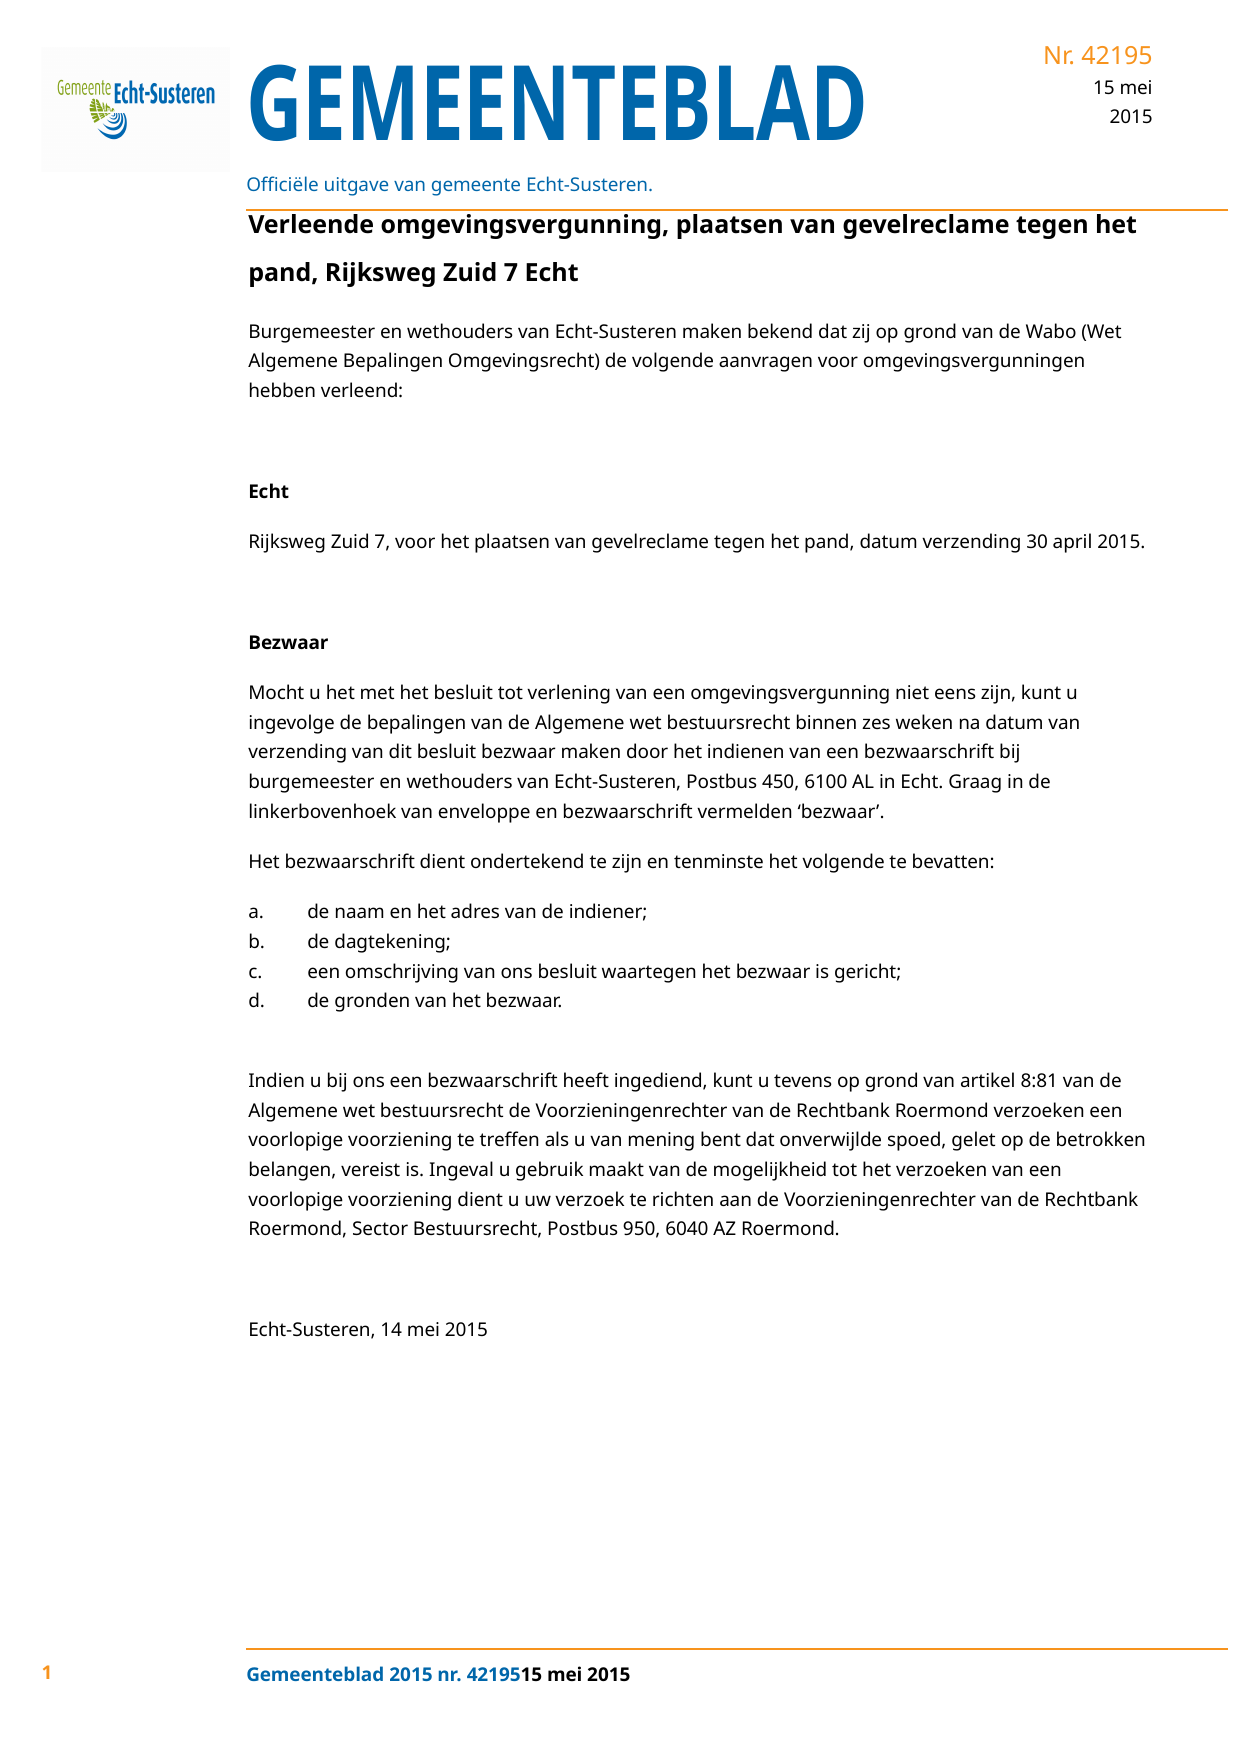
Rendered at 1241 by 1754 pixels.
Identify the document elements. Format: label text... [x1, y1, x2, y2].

picture [41, 47, 231, 172]
text Bezwaar [248, 629, 1152, 655]
text Echt [248, 478, 1152, 504]
text Indien u bij ons een bezwaarschrift heeft ingediend, kunt u tevens op grond van artikel 8:81 van de Algemene wet bestuursrecht de Voorzieningenrechter van de Rechtbank Roermond verzoeken een voorlopige voorziening te treffen als u van mening bent dat onverwijlde spoed, gelet op de betrokken belangen, vereist is. Ingeval u gebruik maakt van de mogelijkheid tot het verzoeken van een voorlopige voorziening dient u uw verzoek te richten aan de Voorzieningenrechter van de Rechtbank Roermond, Sector Bestuursrecht, Postbus 950, 6040 AZ Roermond. [248, 1067, 1152, 1241]
list de dagtekening; [248, 928, 1152, 954]
text Echt-Susteren, 14 mei 2015 [248, 1316, 1152, 1342]
text Het bezwaarschrift dient ondertekend te zijn en tenminste het volgende te bevatten: [248, 848, 1152, 874]
list een omschrijving van ons besluit waartegen het bezwaar is gericht; [248, 958, 1152, 984]
list de naam en het adres van de indiener; [248, 899, 1152, 924]
text Burgemeester en wethouders van Echt-Susteren maken bekend dat zij op grond van de Wabo (Wet Algemene Bepalingen Omgevingsrecht) de volgende aanvragen voor omgevingsvergunningen hebben verleend: [248, 318, 1152, 403]
list de gronden van het bezwaar. [248, 987, 1152, 1013]
text Verleende omgevingsvergunning, plaatsen van gevelreclame tegen het pand, Rijksweg Zuid 7 Echt [248, 211, 1152, 288]
text Rijksweg Zuid 7, voor het plaatsen van gevelreclame tegen het pand, datum verzending 30 april 2015. [248, 528, 1152, 554]
text Mocht u het met het besluit tot verlening van een omgevingsvergunning niet eens zijn, kunt u ingevolge de bepalingen van de Algemene wet bestuursrecht binnen zes weken na datum van verzending van dit besluit bezwaar maken door het indienen van een bezwaarschrift bij burgemeester en wethouders van Echt-Susteren, Postbus 450, 6100 AL in Echt. Graag in de linkerbovenhoek van enveloppe en bezwaarschrift vermelden ‘bezwaar’. [248, 679, 1152, 824]
